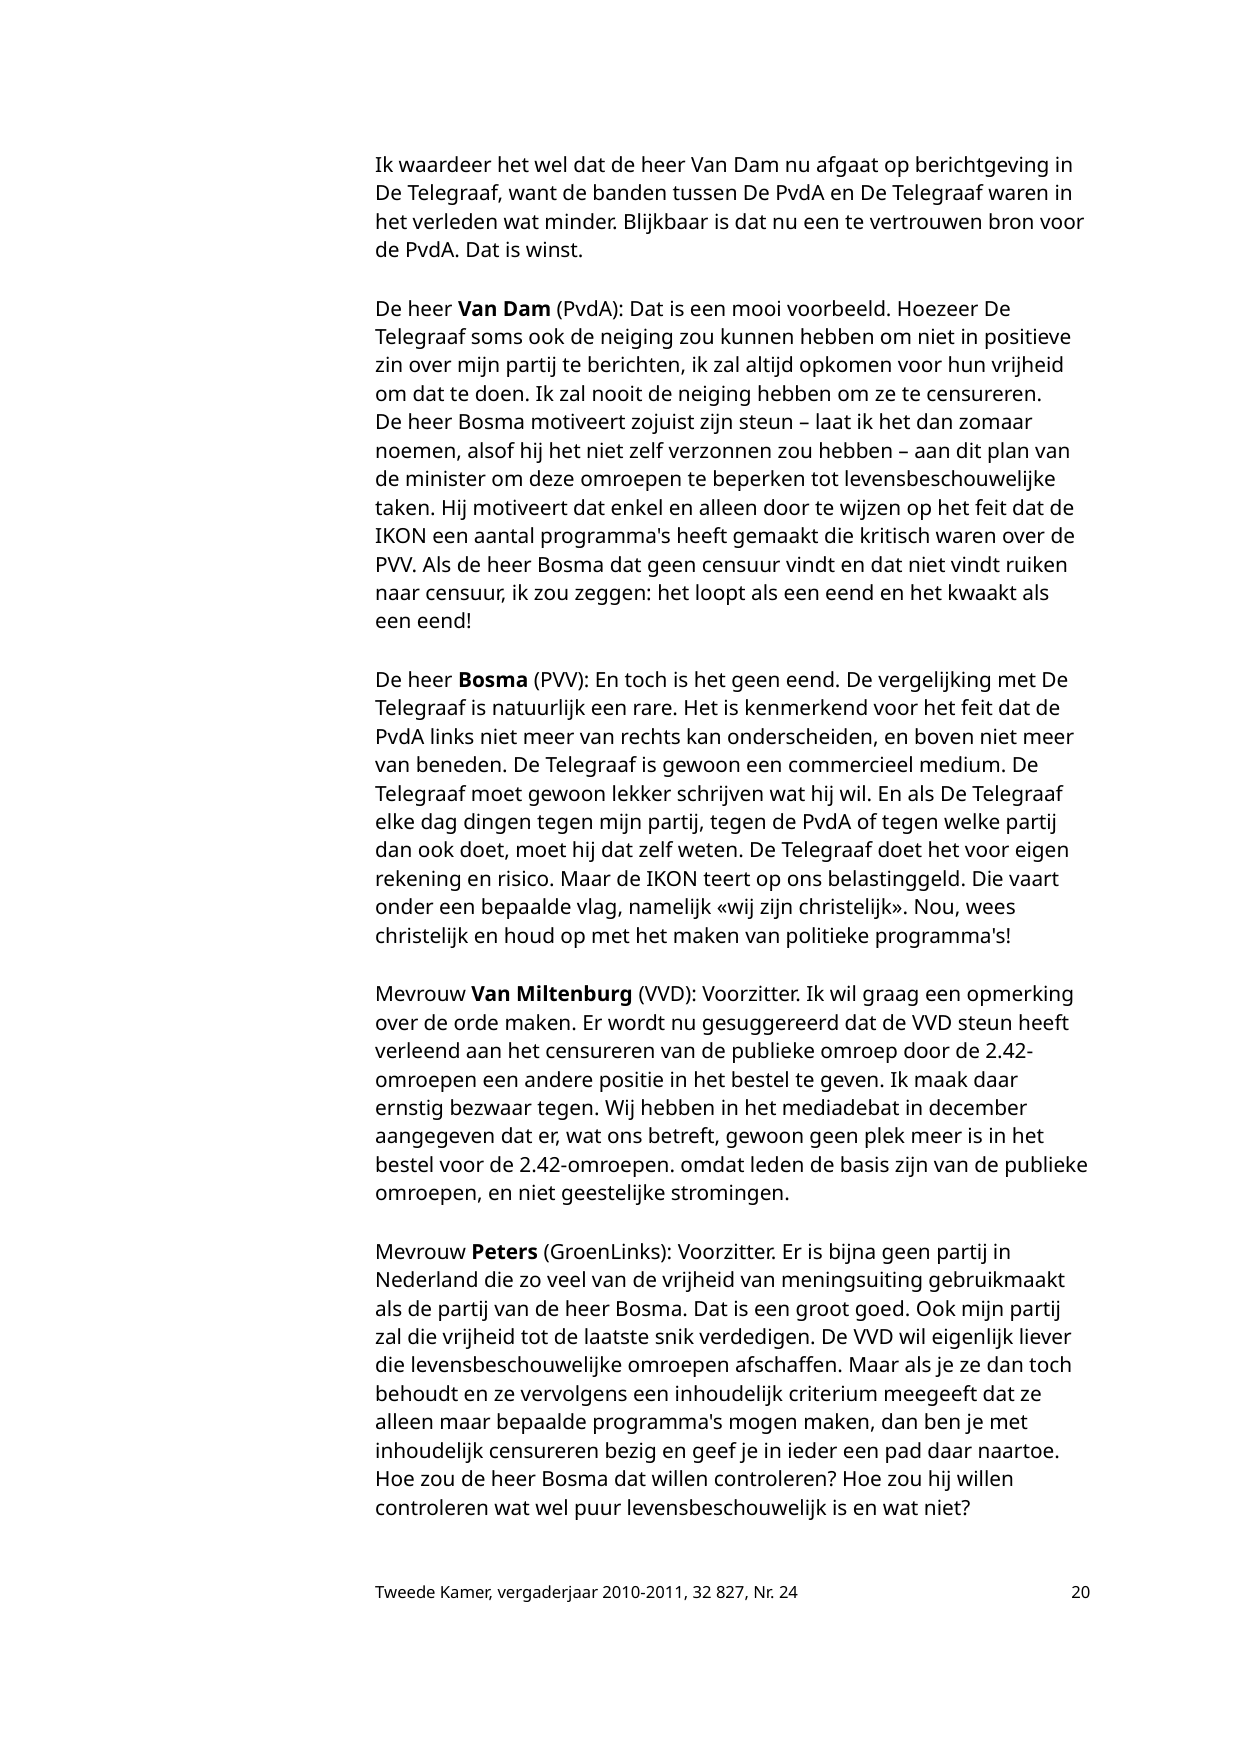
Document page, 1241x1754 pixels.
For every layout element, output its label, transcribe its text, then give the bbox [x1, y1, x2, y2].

text De heer Bosma (PVV): En toch is het geen eend. De vergelijking met De Telegraaf is natuurlijk een rare. Het is kenmerkend voor het feit dat de PvdA links niet meer van rechts kan onderscheiden, en boven niet meer van beneden. De Telegraaf is gewoon een commercieel medium. De Telegraaf moet gewoon lekker schrijven wat hij wil. En als De Telegraaf elke dag dingen tegen mijn partij, tegen de PvdA of tegen welke partij dan ook doet, moet hij dat zelf weten. De Telegraaf doet het voor eigen rekening en risico. Maar de IKON teert op ons belastinggeld. Die vaart onder een bepaalde vlag, namelijk «wij zijn christelijk». Nou, wees christelijk en houd op met het maken van politieke programma's! [375, 665, 1090, 949]
text Mevrouw Peters (GroenLinks): Voorzitter. Er is bijna geen partij in Nederland die zo veel van de vrijheid van meningsuiting gebruikmaakt als de partij van de heer Bosma. Dat is een groot goed. Ook mijn partij zal die vrijheid tot de laatste snik verdedigen. De VVD wil eigenlijk liever die levensbeschouwelijke omroepen afschaffen. Maar als je ze dan toch behoudt en ze vervolgens een inhoudelijk criterium meegeeft dat ze alleen maar bepaalde programma's mogen maken, dan ben je met inhoudelijk censureren bezig en geef je in ieder een pad daar naartoe. Hoe zou de heer Bosma dat willen controleren? Hoe zou hij willen controleren wat wel puur levensbeschouwelijk is en wat niet? [375, 1237, 1090, 1521]
text De heer Van Dam (PvdA): Dat is een mooi voorbeeld. Hoezeer De Telegraaf soms ook de neiging zou kunnen hebben om niet in positieve zin over mijn partij te berichten, ik zal altijd opkomen voor hun vrijheid om dat te doen. Ik zal nooit de neiging hebben om ze te censureren. [375, 294, 1090, 407]
text Ik waardeer het wel dat de heer Van Dam nu afgaat op berichtgeving in De Telegraaf, want de banden tussen De PvdA en De Telegraaf waren in het verleden wat minder. Blijkbaar is dat nu een te vertrouwen bron voor de PvdA. Dat is winst. [375, 150, 1090, 264]
text De heer Bosma motiveert zojuist zijn steun – laat ik het dan zomaar noemen, alsof hij het niet zelf verzonnen zou hebben – aan dit plan van de minister om deze omroepen te beperken tot levensbeschouwelijke taken. Hij motiveert dat enkel en alleen door te wijzen op het feit dat de IKON een aantal programma's heeft gemaakt die kritisch waren over de PVV. Als de heer Bosma dat geen censuur vindt en dat niet vindt ruiken naar censuur, ik zou zeggen: het loopt als een eend en het kwaakt als een eend! [375, 407, 1090, 635]
text Mevrouw Van Miltenburg (VVD): Voorzitter. Ik wil graag een opmerking over de orde maken. Er wordt nu gesuggereerd dat de VVD steun heeft verleend aan het censureren van de publieke omroep door de 2.42-omroepen een andere positie in het bestel te geven. Ik maak daar ernstig bezwaar tegen. Wij hebben in het mediadebat in december aangegeven dat er, wat ons betreft, gewoon geen plek meer is in het bestel voor de 2.42-omroepen. omdat leden de basis zijn van de publieke omroepen, en niet geestelijke stromingen. [375, 979, 1090, 1207]
